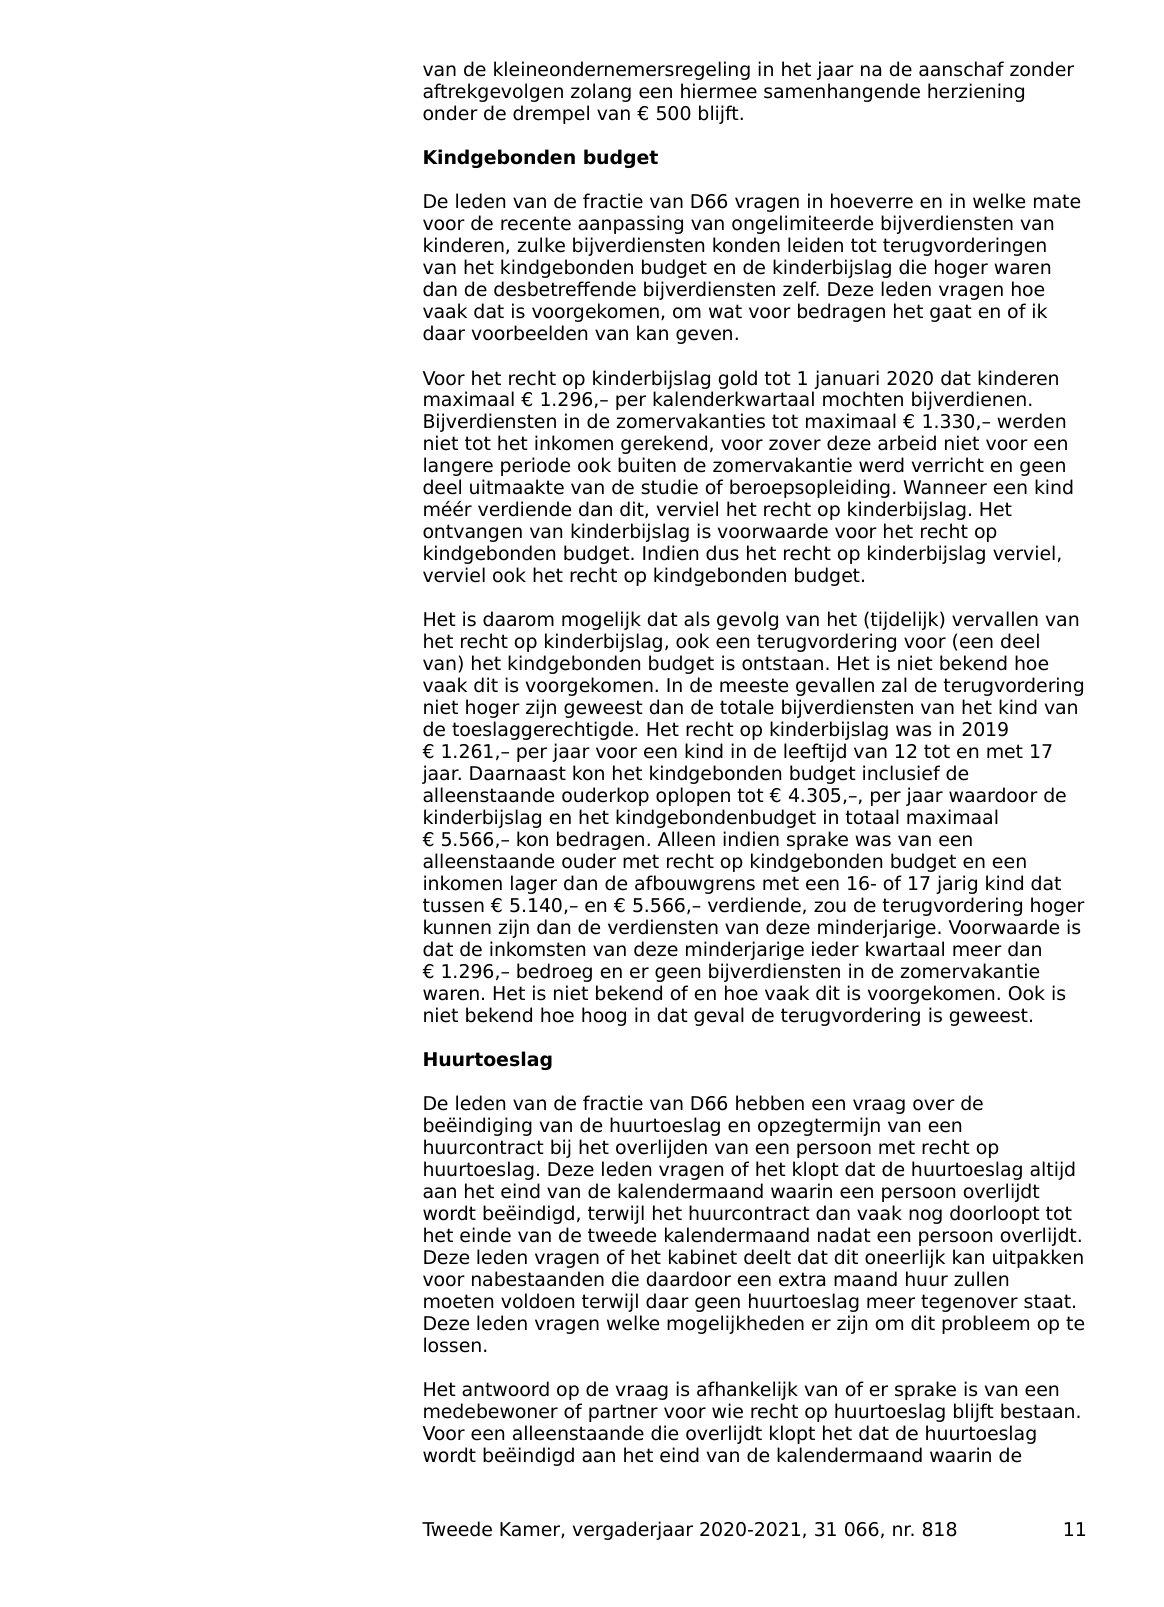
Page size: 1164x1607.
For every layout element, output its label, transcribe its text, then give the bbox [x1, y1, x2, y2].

text Het is daarom mogelijk dat als gevolg van het (tijdelijk) vervallen van het recht op kinderbijslag, ook een terugvordering voor (een deel van) het kindgebonden budget is ontstaan. Het is niet bekend hoe vaak dit is voorgekomen. In de meeste gevallen zal de terugvordering niet hoger zijn geweest dan de totale bijverdiensten van het kind van de toeslaggerechtigde. Het recht op kinderbijslag was in 2019 € 1.261,– per jaar voor een kind in de leeftijd van 12 tot en met 17 jaar. Daarnaast kon het kindgebonden budget inclusief de alleenstaande ouderkop oplopen tot € 4.305,–, per jaar waardoor de kinderbijslag en het kindgebondenbudget in totaal maximaal € 5.566,– kon bedragen. Alleen indien sprake was van een alleenstaande ouder met recht op kindgebonden budget en een inkomen lager dan de afbouwgrens met een 16- of 17 jarig kind dat tussen € 5.140,– en € 5.566,– verdiende, zou de terugvordering hoger kunnen zijn dan de verdiensten van deze minderjarige. Voorwaarde is dat de inkomsten van deze minderjarige ieder kwartaal meer dan € 1.296,– bedroeg en er geen bijverdiensten in de zomervakantie waren. Het is niet bekend of en hoe vaak dit is voorgekomen. Ook is niet bekend hoe hoog in dat geval de terugvordering is geweest. [422, 609, 1087, 1027]
subtitle Huurtoeslag [422, 1049, 1087, 1071]
text van de kleineondernemersregeling in het jaar na de aanschaf zonder aftrekgevolgen zolang een hiermee samenhangende herziening onder de drempel van € 500 blijft. [422, 59, 1087, 125]
text Het antwoord op de vraag is afhankelijk van of er sprake is van een medebewoner of partner voor wie recht op huurtoeslag blijft bestaan. Voor een alleenstaande die overlijdt klopt het dat de huurtoeslag wordt beëindigd aan het eind van de kalendermaand waarin de [422, 1379, 1087, 1467]
subtitle Kindgebonden budget [422, 147, 1087, 169]
text Voor het recht op kinderbijslag gold tot 1 januari 2020 dat kinderen maximaal € 1.296,– per kalenderkwartaal mochten bijverdienen. Bijverdiensten in de zomervakanties tot maximaal € 1.330,– werden niet tot het inkomen gerekend, voor zover deze arbeid niet voor een langere periode ook buiten de zomervakantie werd verricht en geen deel uitmaakte van de studie of beroepsopleiding. Wanneer een kind méér verdiende dan dit, verviel het recht op kinderbijslag. Het ontvangen van kinderbijslag is voorwaarde voor het recht op kindgebonden budget. Indien dus het recht op kinderbijslag verviel, verviel ook het recht op kindgebonden budget. [422, 367, 1087, 587]
text De leden van de fractie van D66 hebben een vraag over de beëindiging van de huurtoeslag en opzegtermijn van een huurcontract bij het overlijden van een persoon met recht op huurtoeslag. Deze leden vragen of het klopt dat de huurtoeslag altijd aan het eind van de kalendermaand waarin een persoon overlijdt wordt beëindigd, terwijl het huurcontract dan vaak nog doorloopt tot het einde van de tweede kalendermaand nadat een persoon overlijdt. Deze leden vragen of het kabinet deelt dat dit oneerlijk kan uitpakken voor nabestaanden die daardoor een extra maand huur zullen moeten voldoen terwijl daar geen huurtoeslag meer tegenover staat. Deze leden vragen welke mogelijkheden er zijn om dit probleem op te lossen. [422, 1093, 1087, 1357]
text De leden van de fractie van D66 vragen in hoeverre en in welke mate voor de recente aanpassing van ongelimiteerde bijverdiensten van kinderen, zulke bijverdiensten konden leiden tot terugvorderingen van het kindgebonden budget en de kinderbijslag die hoger waren dan de desbetreffende bijverdiensten zelf. Deze leden vragen hoe vaak dat is voorgekomen, om wat voor bedragen het gaat en of ik daar voorbeelden van kan geven. [422, 191, 1087, 345]
